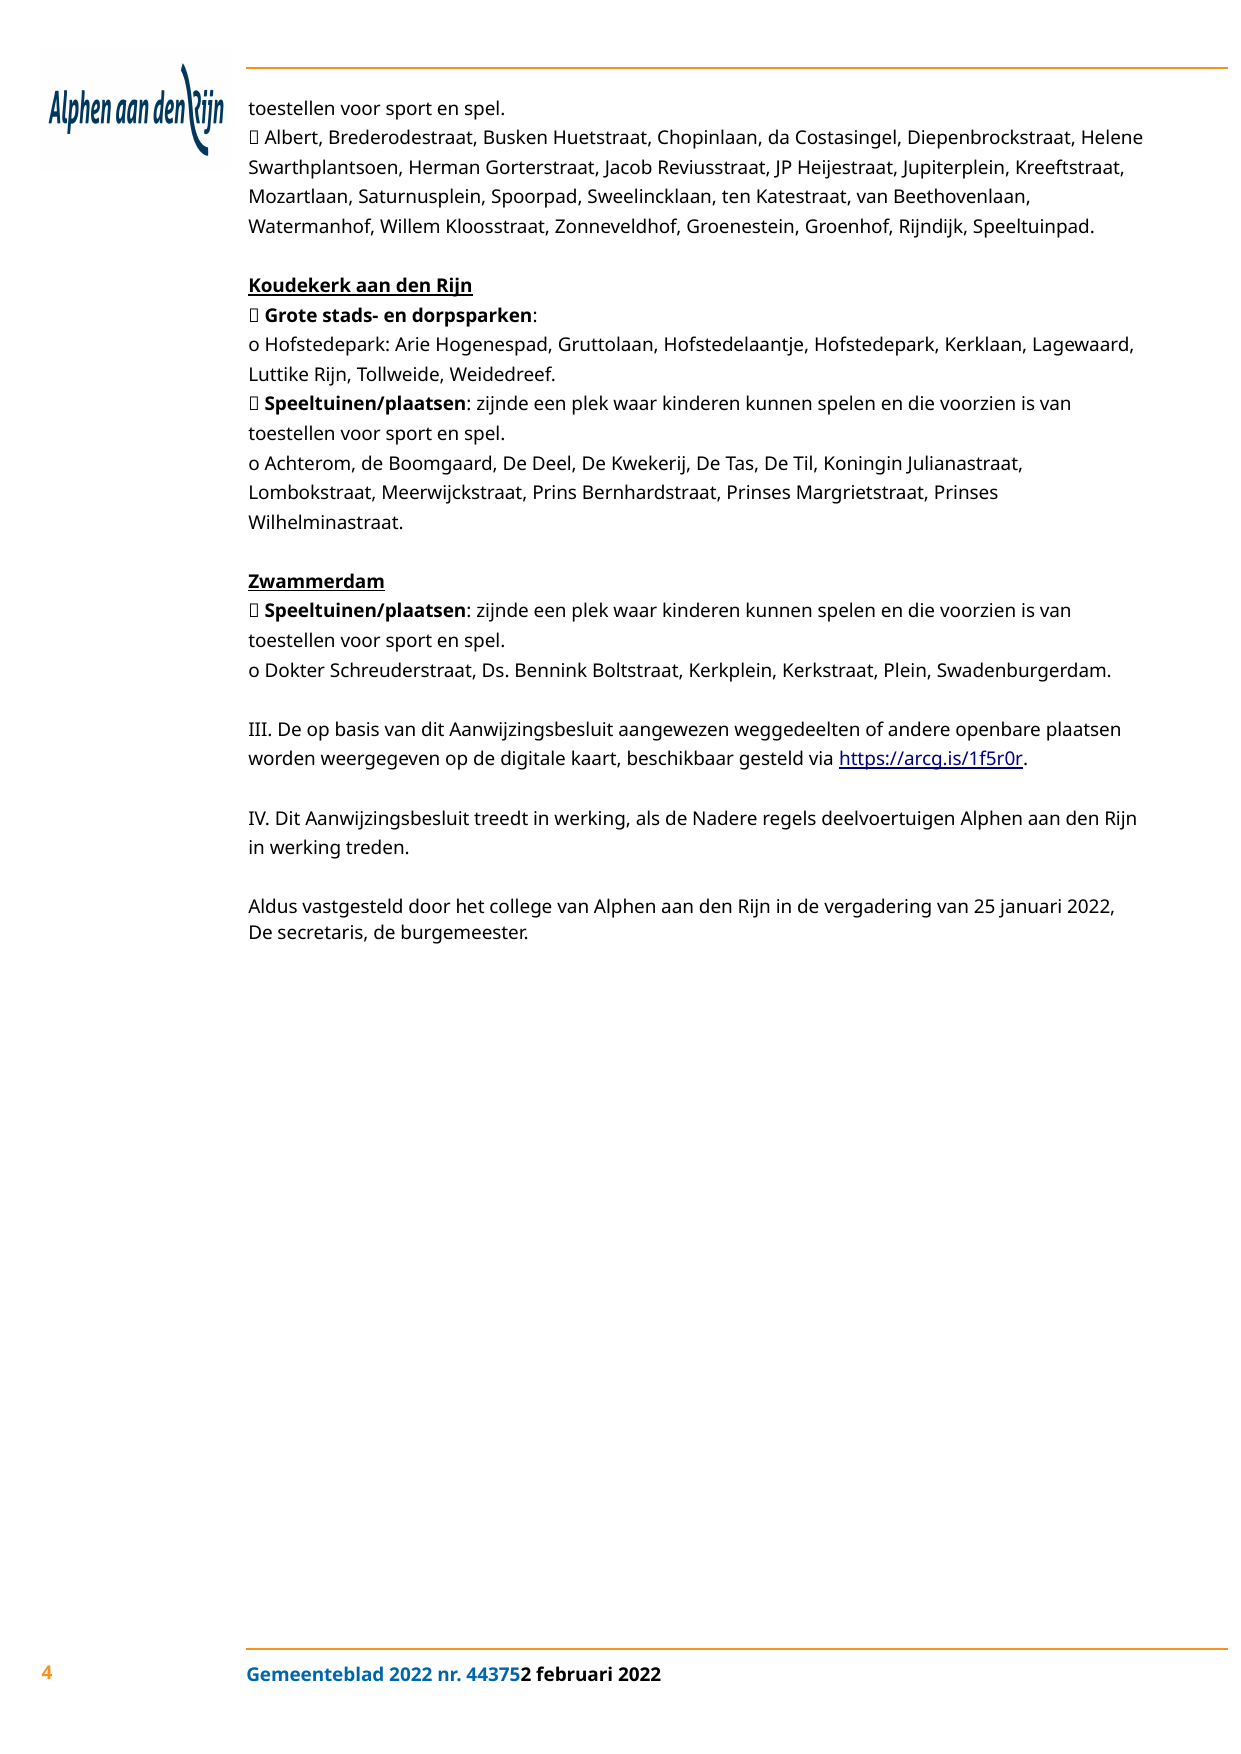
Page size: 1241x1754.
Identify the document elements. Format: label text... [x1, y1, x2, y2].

text IV. Dit Aanwijzingsbesluit treedt in werking, als de Nadere regels deelvoertuigen Alphen aan den Rijn in werking treden. [248, 805, 1152, 860]
text Koudekerk aan den Rijn [248, 272, 1152, 298]
text Aldus vastgesteld door het college van Alphen aan den Rijn in de vergadering van 25 januari 2022, [248, 893, 1152, 919]
text III. De op basis van dit Aanwijzingsbesluit aangewezen weggedeelten of andere openbare plaatsen worden weergegeven op de digitale kaart, beschikbaar gesteld via https://arcg.is/1f5r0r. [248, 716, 1152, 771]
text  Speeltuinen/plaatsen: zijnde een plek waar kinderen kunnen spelen en die voorzien is van toestellen voor sport en spel. [248, 598, 1152, 653]
text  Grote stads- en dorpsparken: [248, 302, 1152, 328]
text o Achterom, de Boomgaard, De Deel, De Kwekerij, De Tas, De Til, Koningin Julianastraat, Lombokstraat, Meerwijckstraat, Prins Bernhardstraat, Prinses Margrietstraat, Prinses Wilhelminastraat. [248, 450, 1152, 535]
picture [41, 47, 231, 172]
text o Hofstedepark: Arie Hogenespad, Gruttolaan, Hofstedelaantje, Hofstedepark, Kerklaan, Lagewaard, Luttike Rijn, Tollweide, Weidedreef. [248, 331, 1152, 387]
text o Dokter Schreuderstraat, Ds. Bennink Boltstraat, Kerkplein, Kerkstraat, Plein, Swadenburgerdam. [248, 657, 1152, 683]
text Zwammerdam [248, 568, 1152, 594]
text toestellen voor sport en spel. [248, 95, 1152, 121]
text De secretaris, de burgemeester. [248, 919, 1152, 945]
text  Speeltuinen/plaatsen: zijnde een plek waar kinderen kunnen spelen en die voorzien is van toestellen voor sport en spel. [248, 391, 1152, 446]
text  Albert, Brederodestraat, Busken Huetstraat, Chopinlaan, da Costasingel, Diepenbrockstraat, Helene Swarthplantsoen, Herman Gorterstraat, Jacob Reviusstraat, JP Heijestraat, Jupiterplein, Kreeftstraat, Mozartlaan, Saturnusplein, Spoorpad, Sweelincklaan, ten Katestraat, van Beethovenlaan, Watermanhof, Willem Kloosstraat, Zonneveldhof, Groenestein, Groenhof, Rijndijk, Speeltuinpad. [248, 124, 1152, 239]
